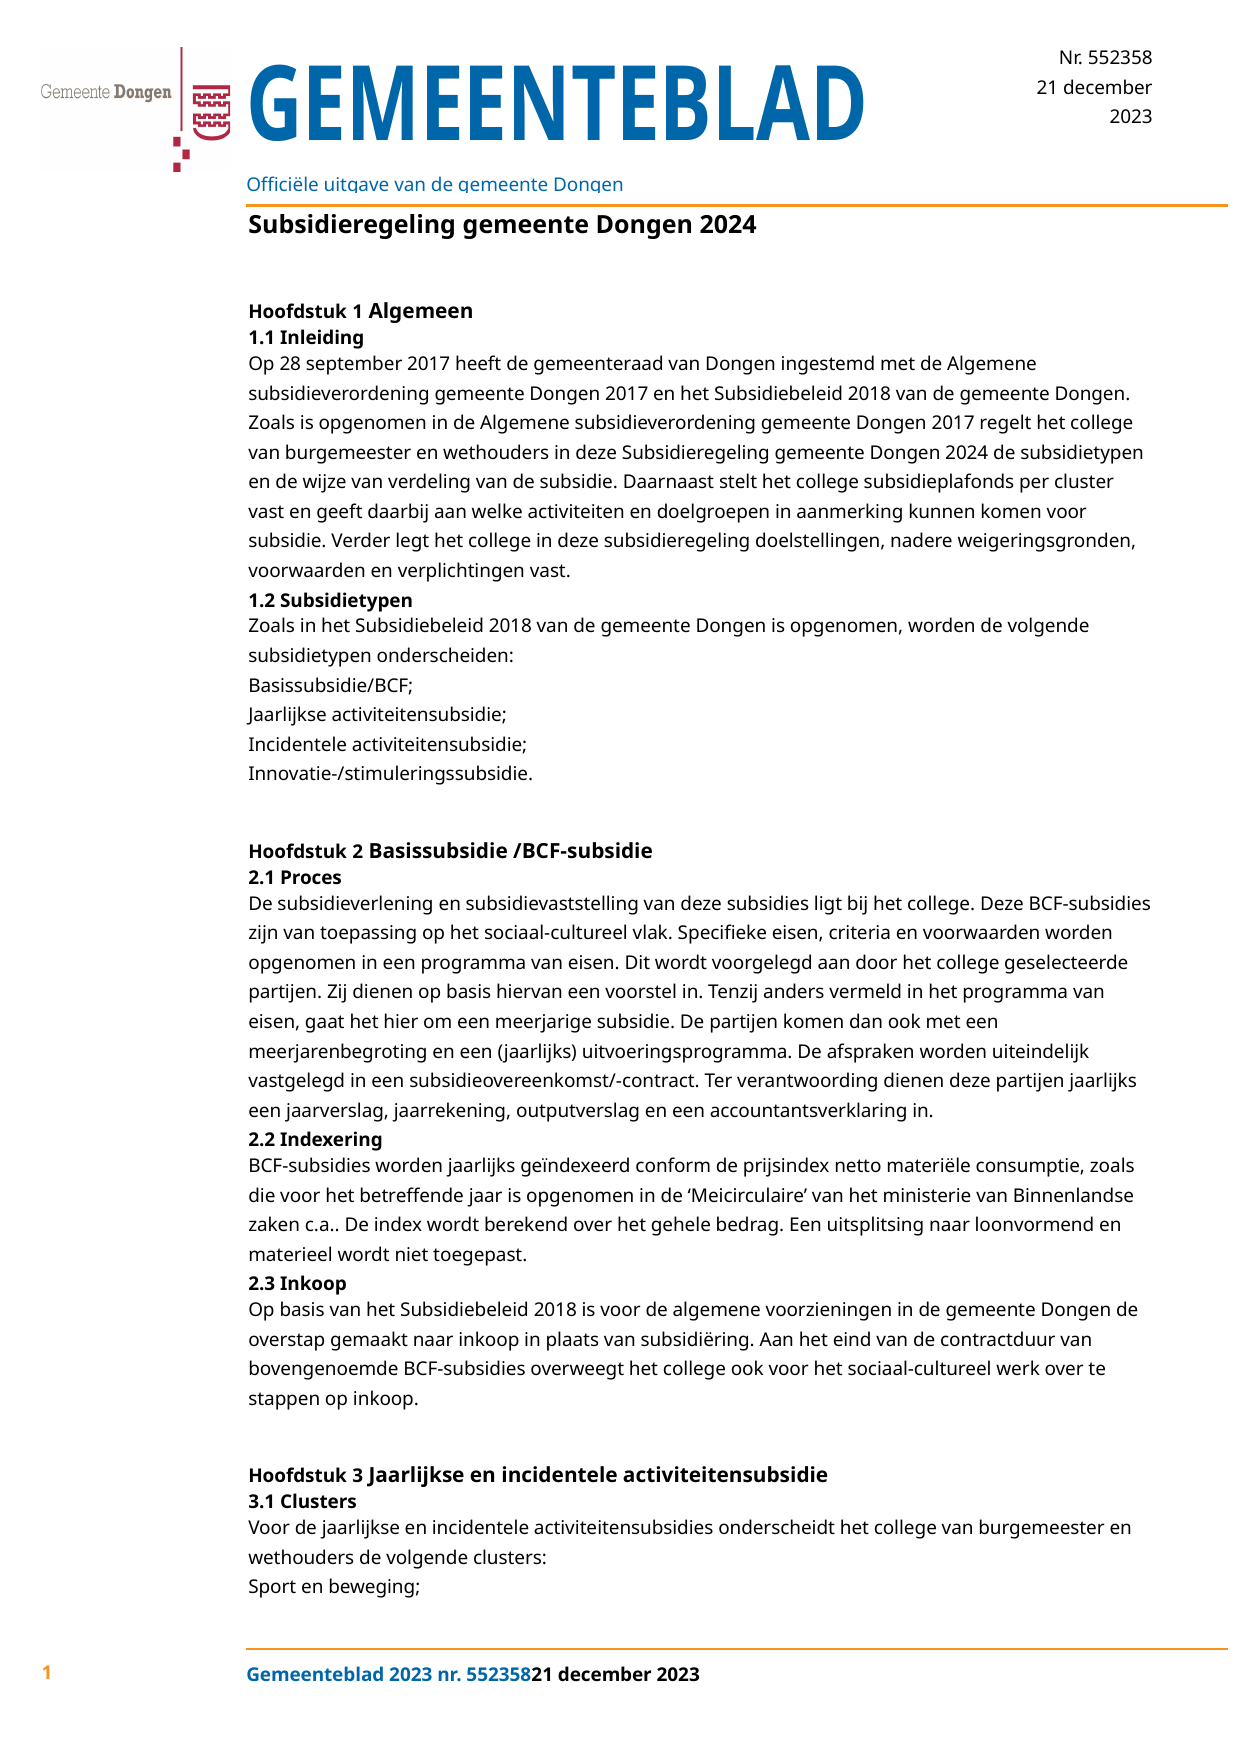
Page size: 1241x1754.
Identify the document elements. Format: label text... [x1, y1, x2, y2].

text Incidentele activiteitensubsidie; [248, 731, 1152, 757]
text Jaarlijkse activiteitensubsidie; [248, 701, 1152, 727]
text Zoals in het Subsidiebeleid 2018 van de gemeente Dongen is opgenomen, worden de volgende subsidietypen onderscheiden: [248, 613, 1152, 668]
text Hoofdstuk 2 Basissubsidie /BCF-subsidie [248, 836, 1152, 864]
text De subsidieverlening en subsidievaststelling van deze subsidies ligt bij het college. Deze BCF-subsidies zijn van toepassing op het sociaal-cultureel vlak. Specifieke eisen, criteria en voorwaarden worden opgenomen in een programma van eisen. Dit wordt voorgelegd aan door het college geselecteerde partijen. Zij dienen op basis hiervan een voorstel in. Tenzij anders vermeld in het programma van eisen, gaat het hier om een meerjarige subsidie. De partijen komen dan ook met een meerjarenbegroting en een (jaarlijks) uitvoeringsprogramma. De afspraken worden uiteindelijk vastgelegd in een subsidieovereenkomst/-contract. Ter verantwoording dienen deze partijen jaarlijks een jaarverslag, jaarrekening, outputverslag en een accountantsverklaring in. [248, 890, 1152, 1123]
text Sport en beweging; [248, 1574, 1152, 1599]
text 2.1 Proces [248, 864, 1152, 890]
text Basissubsidie/BCF; [248, 672, 1152, 697]
text Op basis van het Subsidiebeleid 2018 is voor de algemene voorzieningen in de gemeente Dongen de overstap gemaakt naar inkoop in plaats van subsidiëring. Aan het eind van de contractduur van bovengenoemde BCF-subsidies overweegt het college ook voor het sociaal-cultureel werk over te stappen op inkoop. [248, 1296, 1152, 1411]
text Hoofdstuk 1 Algemeen [248, 296, 1152, 324]
text 1.2 Subsidietypen [248, 587, 1152, 613]
text 2.3 Inkoop [248, 1271, 1152, 1296]
text 1.1 Inleiding [248, 324, 1152, 350]
text Voor de jaarlijkse en incidentele activiteitensubsidies onderscheidt het college van burgemeester en wethouders de volgende clusters: [248, 1514, 1152, 1570]
text Hoofdstuk 3 Jaarlijkse en incidentele activiteitensubsidie [248, 1460, 1152, 1489]
text 3.1 Clusters [248, 1489, 1152, 1514]
text Innovatie-/stimuleringssubsidie. [248, 761, 1152, 786]
text Op 28 september 2017 heeft de gemeenteraad van Dongen ingestemd met de Algemene subsidieverordening gemeente Dongen 2017 en het Subsidiebeleid 2018 van de gemeente Dongen. Zoals is opgenomen in de Algemene subsidieverordening gemeente Dongen 2017 regelt het college van burgemeester en wethouders in deze Subsidieregeling gemeente Dongen 2024 de subsidietypen en de wijze van verdeling van de subsidie. Daarnaast stelt het college subsidieplafonds per cluster vast en geeft daarbij aan welke activiteiten en doelgroepen in aanmerking kunnen komen voor subsidie. Verder legt het college in deze subsidieregeling doelstellingen, nadere weigeringsgronden, voorwaarden en verplichtingen vast. [248, 350, 1152, 583]
text BCF-subsidies worden jaarlijks geïndexeerd conform de prijsindex netto materiële consumptie, zoals die voor het betreffende jaar is opgenomen in de ‘Meicirculaire’ van het ministerie van Binnenlandse zaken c.a.. De index wordt berekend over het gehele bedrag. Een uitsplitsing naar loonvormend en materieel wordt niet toegepast. [248, 1152, 1152, 1267]
text 2.2 Indexering [248, 1127, 1152, 1152]
picture [41, 47, 231, 172]
text Subsidieregeling gemeente Dongen 2024 [248, 207, 1152, 241]
